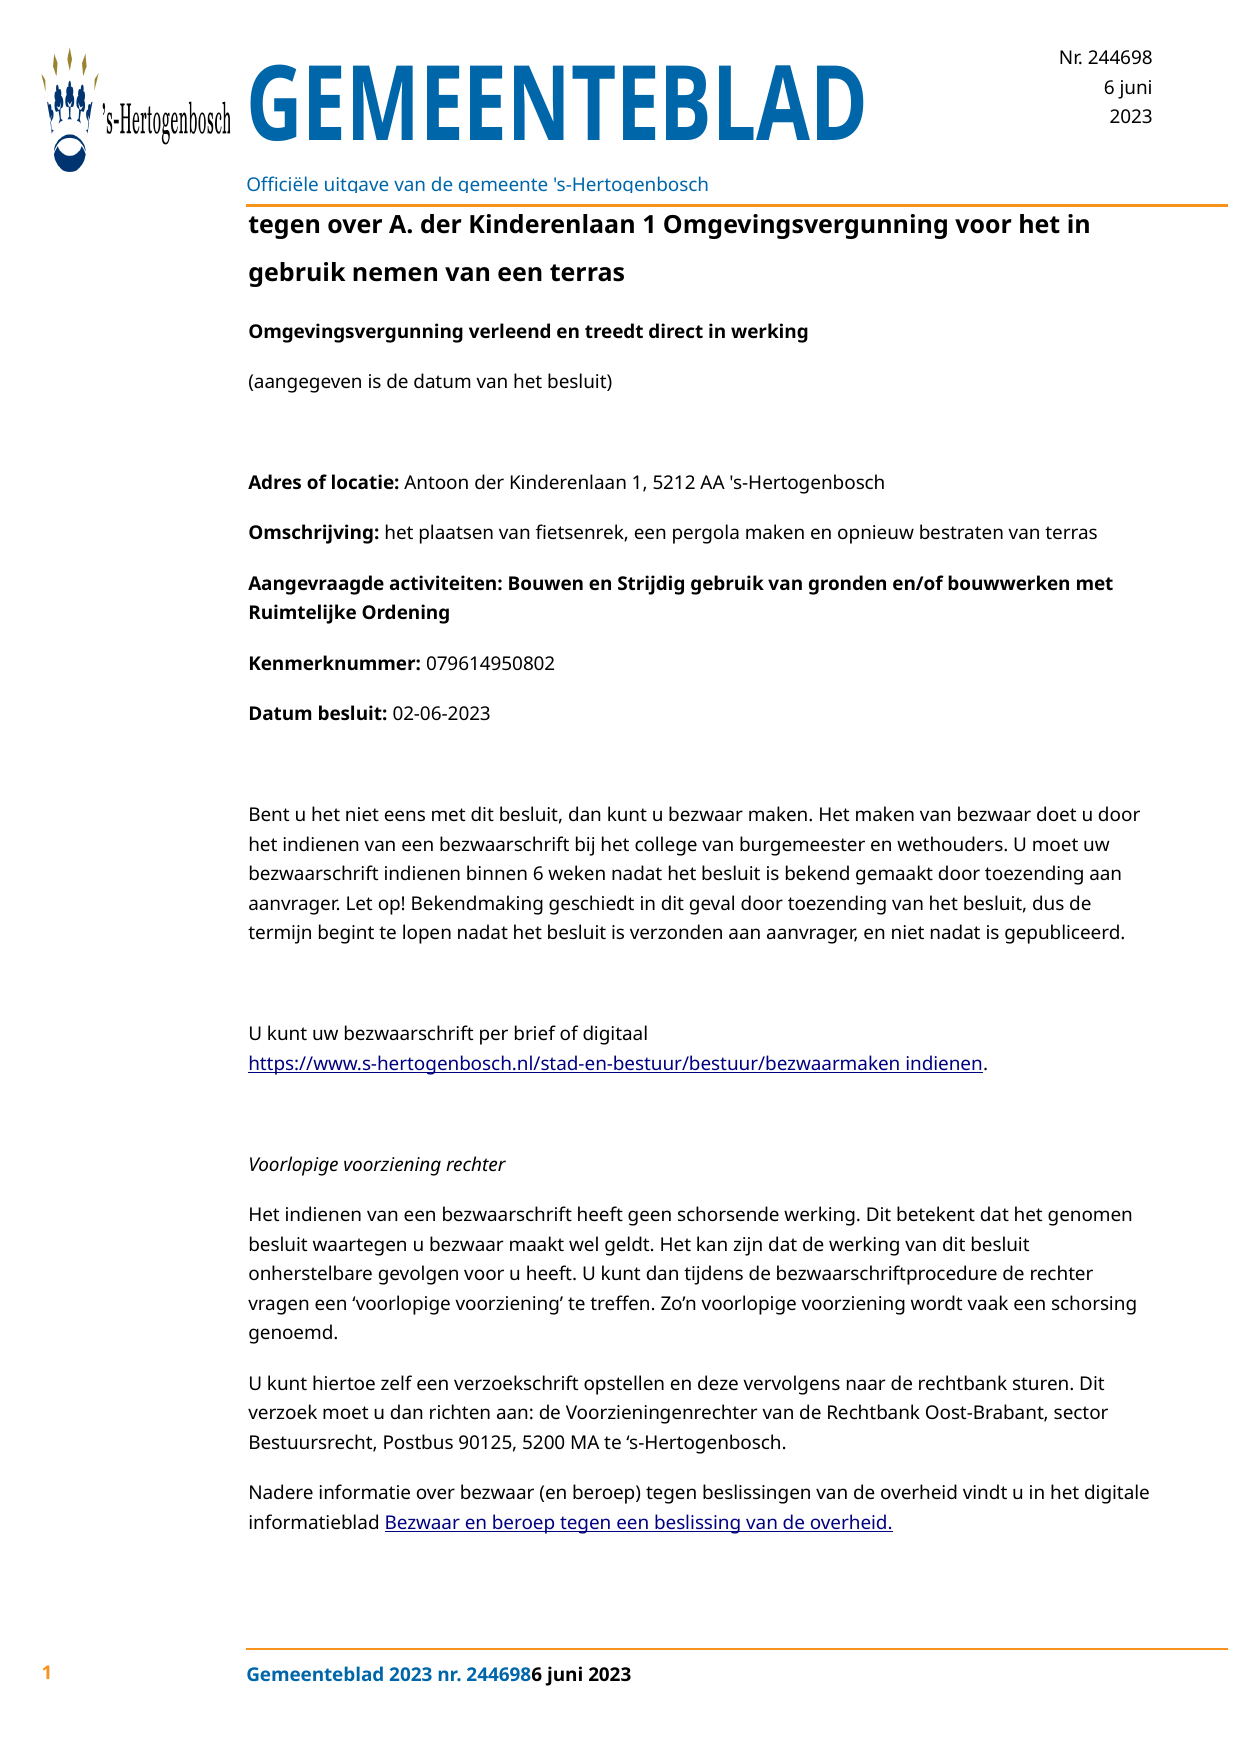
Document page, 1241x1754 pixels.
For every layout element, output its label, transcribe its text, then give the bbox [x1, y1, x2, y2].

text Aangevraagde activiteiten: Bouwen en Strijdig gebruik van gronden en/of bouwwerken met Ruimtelijke Ordening [248, 570, 1152, 625]
text U kunt hiertoe zelf een verzoekschrift opstellen en deze vervolgens naar de rechtbank sturen. Dit verzoek moet u dan richten aan: de Voorzieningenrechter van de Rechtbank Oost-Brabant, sector Bestuursrecht, Postbus 90125, 5200 MA te ‘s-Hertogenbosch. [248, 1370, 1152, 1455]
text tegen over A. der Kinderenlaan 1 Omgevingsvergunning voor het in gebruik nemen van een terras [248, 207, 1152, 288]
text Omgevingsvergunning verleend en treedt direct in werking [248, 318, 1152, 344]
text Het indienen van een bezwaarschrift heeft geen schorsende werking. Dit betekent dat het genomen besluit waartegen u bezwaar maakt wel geldt. Het kan zijn dat de werking van dit besluit onherstelbare gevolgen voor u heeft. U kunt dan tijdens de bezwaarschriftprocedure de rechter vragen een ‘voorlopige voorziening’ te treffen. Zo’n voorlopige voorziening wordt vaak een schorsing genoemd. [248, 1201, 1152, 1345]
text Datum besluit: 02-06-2023 [248, 700, 1152, 726]
text Adres of locatie: Antoon der Kinderenlaan 1, 5212 AA 's-Hertogenbosch [248, 469, 1152, 495]
text Bent u het niet eens met dit besluit, dan kunt u bezwaar maken. Het maken van bezwaar doet u door het indienen van een bezwaarschrift bij het college van burgemeester en wethouders. U moet uw bezwaarschrift indienen binnen 6 weken nadat het besluit is bekend gemaakt door toezending aan aanvrager. Let op! Bekendmaking geschiedt in dit geval door toezending van het besluit, dus de termijn begint te lopen nadat het besluit is verzonden aan aanvrager, en niet nadat is gepubliceerd. [248, 801, 1152, 945]
text Omschrijving: het plaatsen van fietsenrek, een pergola maken en opnieuw bestraten van terras [248, 519, 1152, 545]
picture [41, 47, 231, 172]
text (aangegeven is de datum van het besluit) [248, 368, 1152, 394]
text Kenmerknummer: 079614950802 [248, 650, 1152, 676]
text Voorlopige voorziening rechter [248, 1151, 1152, 1177]
text Nadere informatie over bezwaar (en beroep) tegen beslissingen van de overheid vindt u in het digitale informatieblad Bezwaar en beroep tegen een beslissing van de overheid. [248, 1479, 1152, 1535]
text U kunt uw bezwaarschrift per brief of digitaal https://www.s-hertogenbosch.nl/stad-en-bestuur/bestuur/bezwaarmaken indienen. [248, 1020, 1152, 1076]
